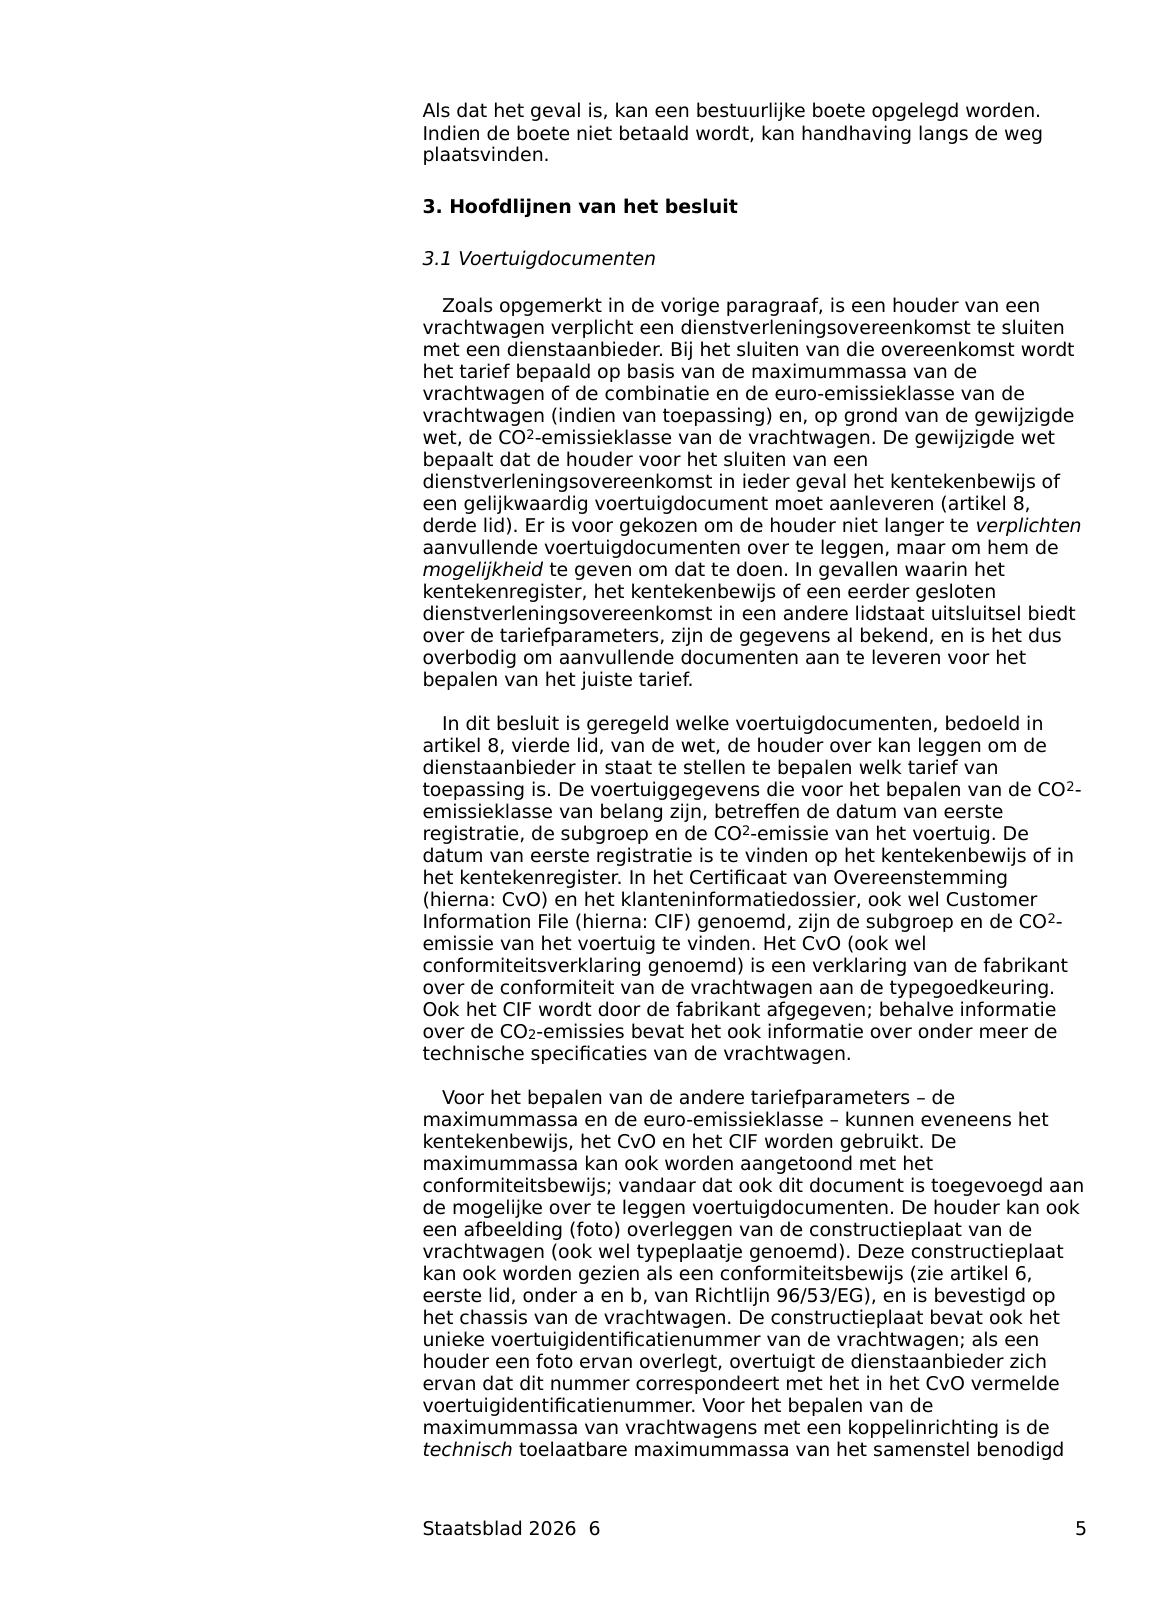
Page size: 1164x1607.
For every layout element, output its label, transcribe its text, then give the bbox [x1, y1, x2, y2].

subtitle 3.1 Voertuigdocumenten [422, 248, 1087, 270]
text In dit besluit is geregeld welke voertuigdocumenten, bedoeld in artikel 8, vierde lid, van de wet, de houder over kan leggen om de dienstaanbieder in staat te stellen te bepalen welk tarief van toepassing is. De voertuiggegevens die voor het bepalen van de CO2-emissieklasse van belang zijn, betreffen de datum van eerste registratie, de subgroep en de CO2-emissie van het voertuig. De datum van eerste registratie is te vinden op het kentekenbewijs of in het kentekenregister. In het Certificaat van Overeenstemming (hierna: CvO) en het klanteninformatiedossier, ook wel Customer Information File (hierna: CIF) genoemd, zijn de subgroep en de CO2-emissie van het voertuig te vinden. Het CvO (ook wel conformiteitsverklaring genoemd) is een verklaring van de fabrikant over de conformiteit van de vrachtwagen aan de typegoedkeuring. Ook het CIF wordt door de fabrikant afgegeven; behalve informatie over de CO2-emissies bevat het ook informatie over onder meer de technische specificaties van de vrachtwagen. [422, 713, 1087, 1065]
text Voor het bepalen van de andere tariefparameters – de maximummassa en de euro-emissieklasse – kunnen eveneens het kentekenbewijs, het CvO en het CIF worden gebruikt. De maximummassa kan ook worden aangetoond met het conformiteitsbewijs; vandaar dat ook dit document is toegevoegd aan de mogelijke over te leggen voertuigdocumenten. De houder kan ook een afbeelding (foto) overleggen van de constructieplaat van de vrachtwagen (ook wel typeplaatje genoemd). Deze constructieplaat kan ook worden gezien als een conformiteitsbewijs (zie artikel 6, eerste lid, onder a en b, van Richtlijn 96/53/EG), en is bevestigd op het chassis van de vrachtwagen. De constructieplaat bevat ook het unieke voertuigidentificatienummer van de vrachtwagen; als een houder een foto ervan overlegt, overtuigt de dienstaanbieder zich ervan dat dit nummer correspondeert met het in het CvO vermelde voertuigidentificatienummer. Voor het bepalen van de maximummassa van vrachtwagens met een koppelinrichting is de technisch toelaatbare maximummassa van het samenstel benodigd [422, 1087, 1087, 1461]
text Zoals opgemerkt in de vorige paragraaf, is een houder van een vrachtwagen verplicht een dienstverleningsovereenkomst te sluiten met een dienstaanbieder. Bij het sluiten van die overeenkomst wordt het tarief bepaald op basis van de maximummassa van de vrachtwagen of de combinatie en de euro-emissieklasse van de vrachtwagen (indien van toepassing) en, op grond van de gewijzigde wet, de CO2-emissieklasse van de vrachtwagen. De gewijzigde wet bepaalt dat de houder voor het sluiten van een dienstverleningsovereenkomst in ieder geval het kentekenbewijs of een gelijkwaardig voertuigdocument moet aanleveren (artikel 8, derde lid). Er is voor gekozen om de houder niet langer te verplichten aanvullende voertuigdocumenten over te leggen, maar om hem de mogelijkheid te geven om dat te doen. In gevallen waarin het kentekenregister, het kentekenbewijs of een eerder gesloten dienstverleningsovereenkomst in een andere lidstaat uitsluitsel biedt over de tariefparameters, zijn de gegevens al bekend, en is het dus overbodig om aanvullende documenten aan te leveren voor het bepalen van het juiste tarief. [422, 295, 1087, 691]
subtitle 3. Hoofdlijnen van het besluit [422, 196, 1087, 218]
text Als dat het geval is, kan een bestuurlijke boete opgelegd worden. Indien de boete niet betaald wordt, kan handhaving langs de weg plaatsvinden. [422, 100, 1087, 166]
